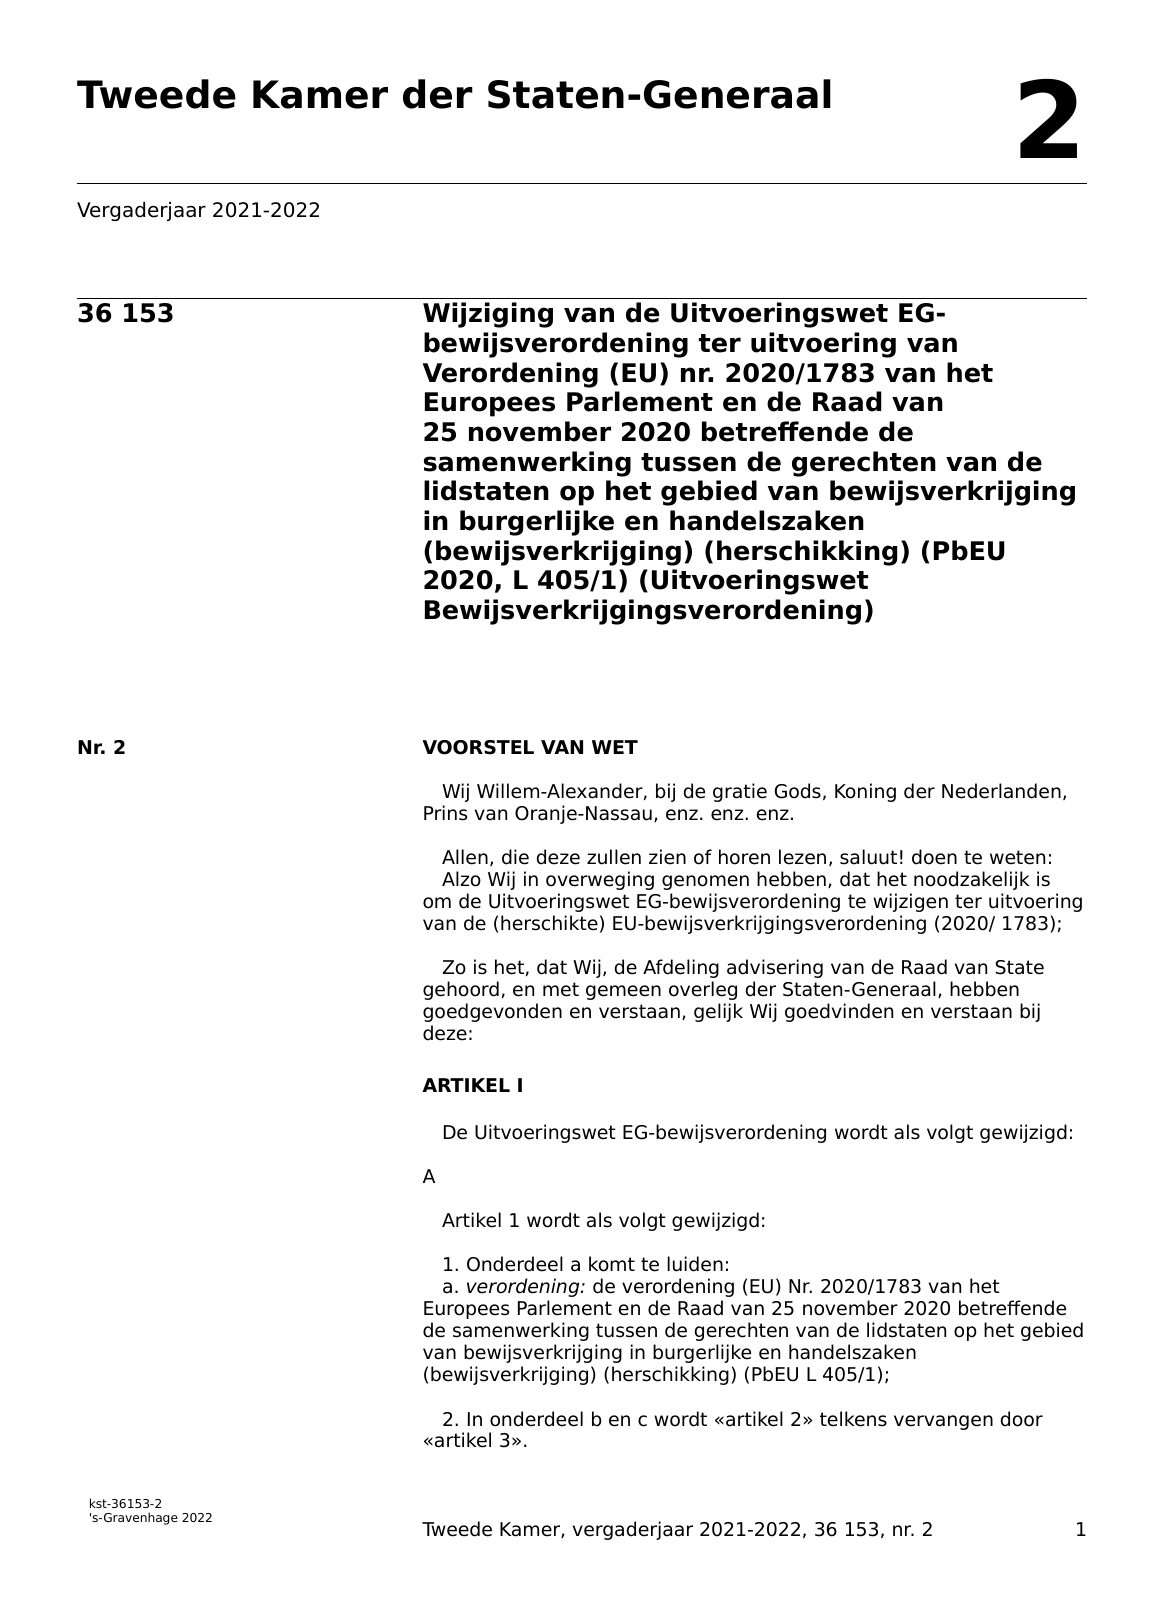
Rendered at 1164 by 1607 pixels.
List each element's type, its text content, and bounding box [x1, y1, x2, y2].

text Alzo Wij in overweging genomen hebben, dat het noodzakelijk is om de Uitvoeringswet EG-bewijsverordening te wijzigen ter uitvoering van de (herschikte) EU-bewijsverkrijgingsverordening (2020/ 1783); [422, 869, 1087, 935]
text a. verordening: de verordening (EU) Nr. 2020/1783 van het Europees Parlement en de Raad van 25 november 2020 betreffende de samenwerking tussen de gerechten van de lidstaten op het gebied van bewijsverkrijging in burgerlijke en handelszaken (bewijsverkrijging) (herschikking) (PbEU L 405/1); [422, 1276, 1087, 1386]
text Wij Willem-Alexander, bij de gratie Gods, Koning der Nederlanden, Prins van Oranje-Nassau, enz. enz. enz. [422, 781, 1087, 825]
table_header Tweede Kamer der Staten-Generaal [77, 59, 886, 183]
subtitle 36 153 Wijziging van de Uitvoeringswet EG-bewijsverordening ter uitvoering van Verordening (EU) nr. 2020/1783 van het Europees Parlement en de Raad van 25 november 2020 betreffende de samenwerking tussen de gerechten van de lidstaten op het gebied van bewijsverkrijging in burgerlijke en handelszaken (bewijsverkrijging) (herschikking) (PbEU 2020, L 405/1) (Uitvoeringswet Bewijsverkrijgingsverordening) [77, 299, 1087, 626]
text 1. Onderdeel a komt te luiden: [422, 1254, 1087, 1276]
text Zo is het, dat Wij, de Afdeling advisering van de Raad van State gehoord, en met gemeen overleg der Staten-Generaal, hebben goedgevonden en verstaan, gelijk Wij goedvinden en verstaan bij deze: [422, 957, 1087, 1045]
text kst-36153-2 [88, 1497, 323, 1511]
text Allen, die deze zullen zien of horen lezen, saluut! doen te weten: [422, 847, 1087, 869]
text 's-Gravenhage 2022 [88, 1511, 323, 1525]
subtitle Nr. 2 VOORSTEL VAN WET [77, 737, 1087, 758]
text A [422, 1166, 1087, 1188]
table_header 2 [886, 59, 1087, 183]
text 2. In onderdeel b en c wordt «artikel 2» telkens vervangen door «artikel 3». [422, 1408, 1087, 1452]
subtitle ARTIKEL I [422, 1075, 1087, 1097]
table_cell Vergaderjaar 2021-2022 [77, 184, 1087, 298]
text Artikel 1 wordt als volgt gewijzigd: [422, 1210, 1087, 1232]
text De Uitvoeringswet EG-bewijsverordening wordt als volgt gewijzigd: [422, 1122, 1087, 1144]
